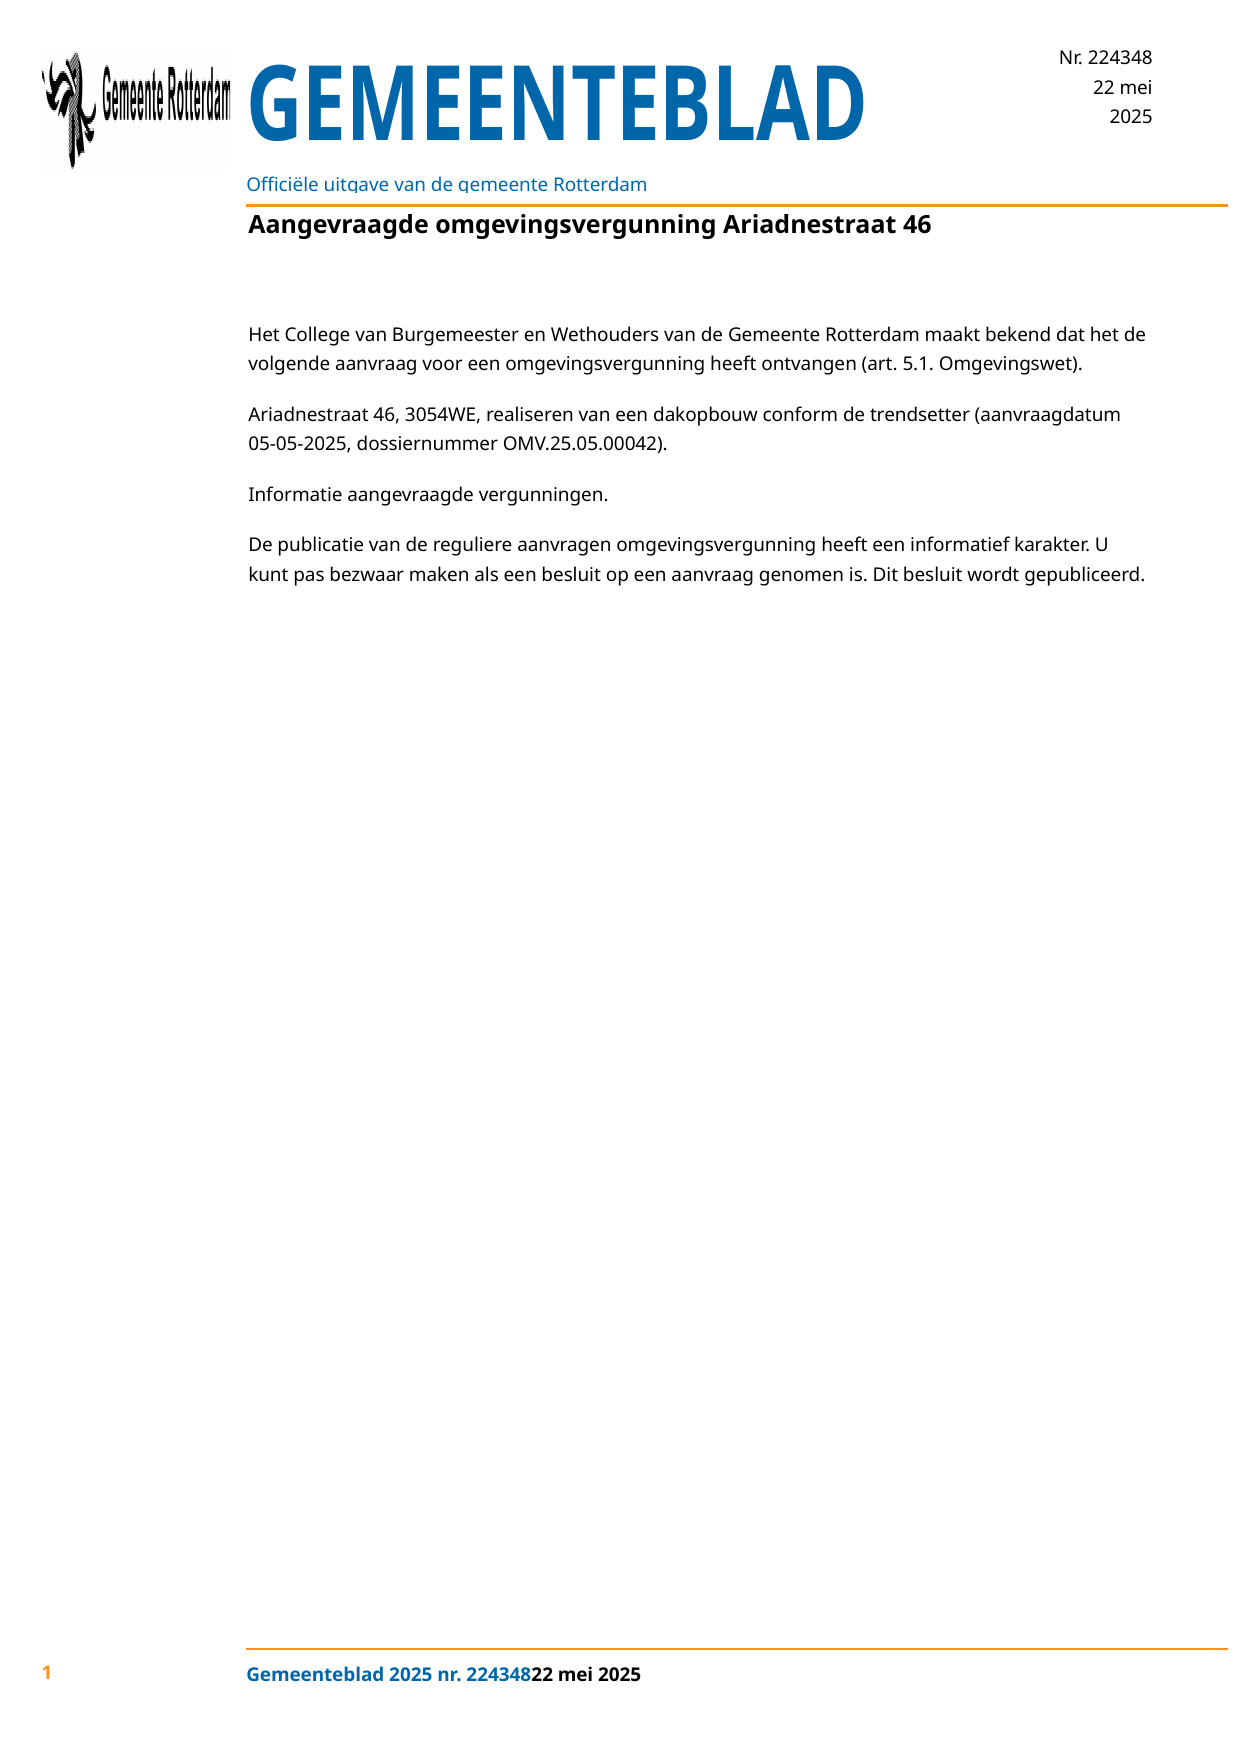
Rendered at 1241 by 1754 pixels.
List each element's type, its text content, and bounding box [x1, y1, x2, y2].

text Het College van Burgemeester en Wethouders van de Gemeente Rotterdam maakt bekend dat het de volgende aanvraag voor een omgevingsvergunning heeft ontvangen (art. 5.1. Omgevingswet). [248, 321, 1152, 376]
picture [41, 47, 231, 172]
text Ariadnestraat 46, 3054WE, realiseren van een dakopbouw conform de trendsetter (aanvraagdatum 05-05-2025, dossiernummer OMV.25.05.00042). [248, 401, 1152, 456]
text De publicatie van de reguliere aanvragen omgevingsvergunning heeft een informatief karakter. U kunt pas bezwaar maken als een besluit op een aanvraag genomen is. Dit besluit wordt gepubliceerd. [248, 531, 1152, 586]
text Informatie aangevraagde vergunningen. [248, 481, 1152, 506]
text Aangevraagde omgevingsvergunning Ariadnestraat 46 [248, 207, 1152, 241]
